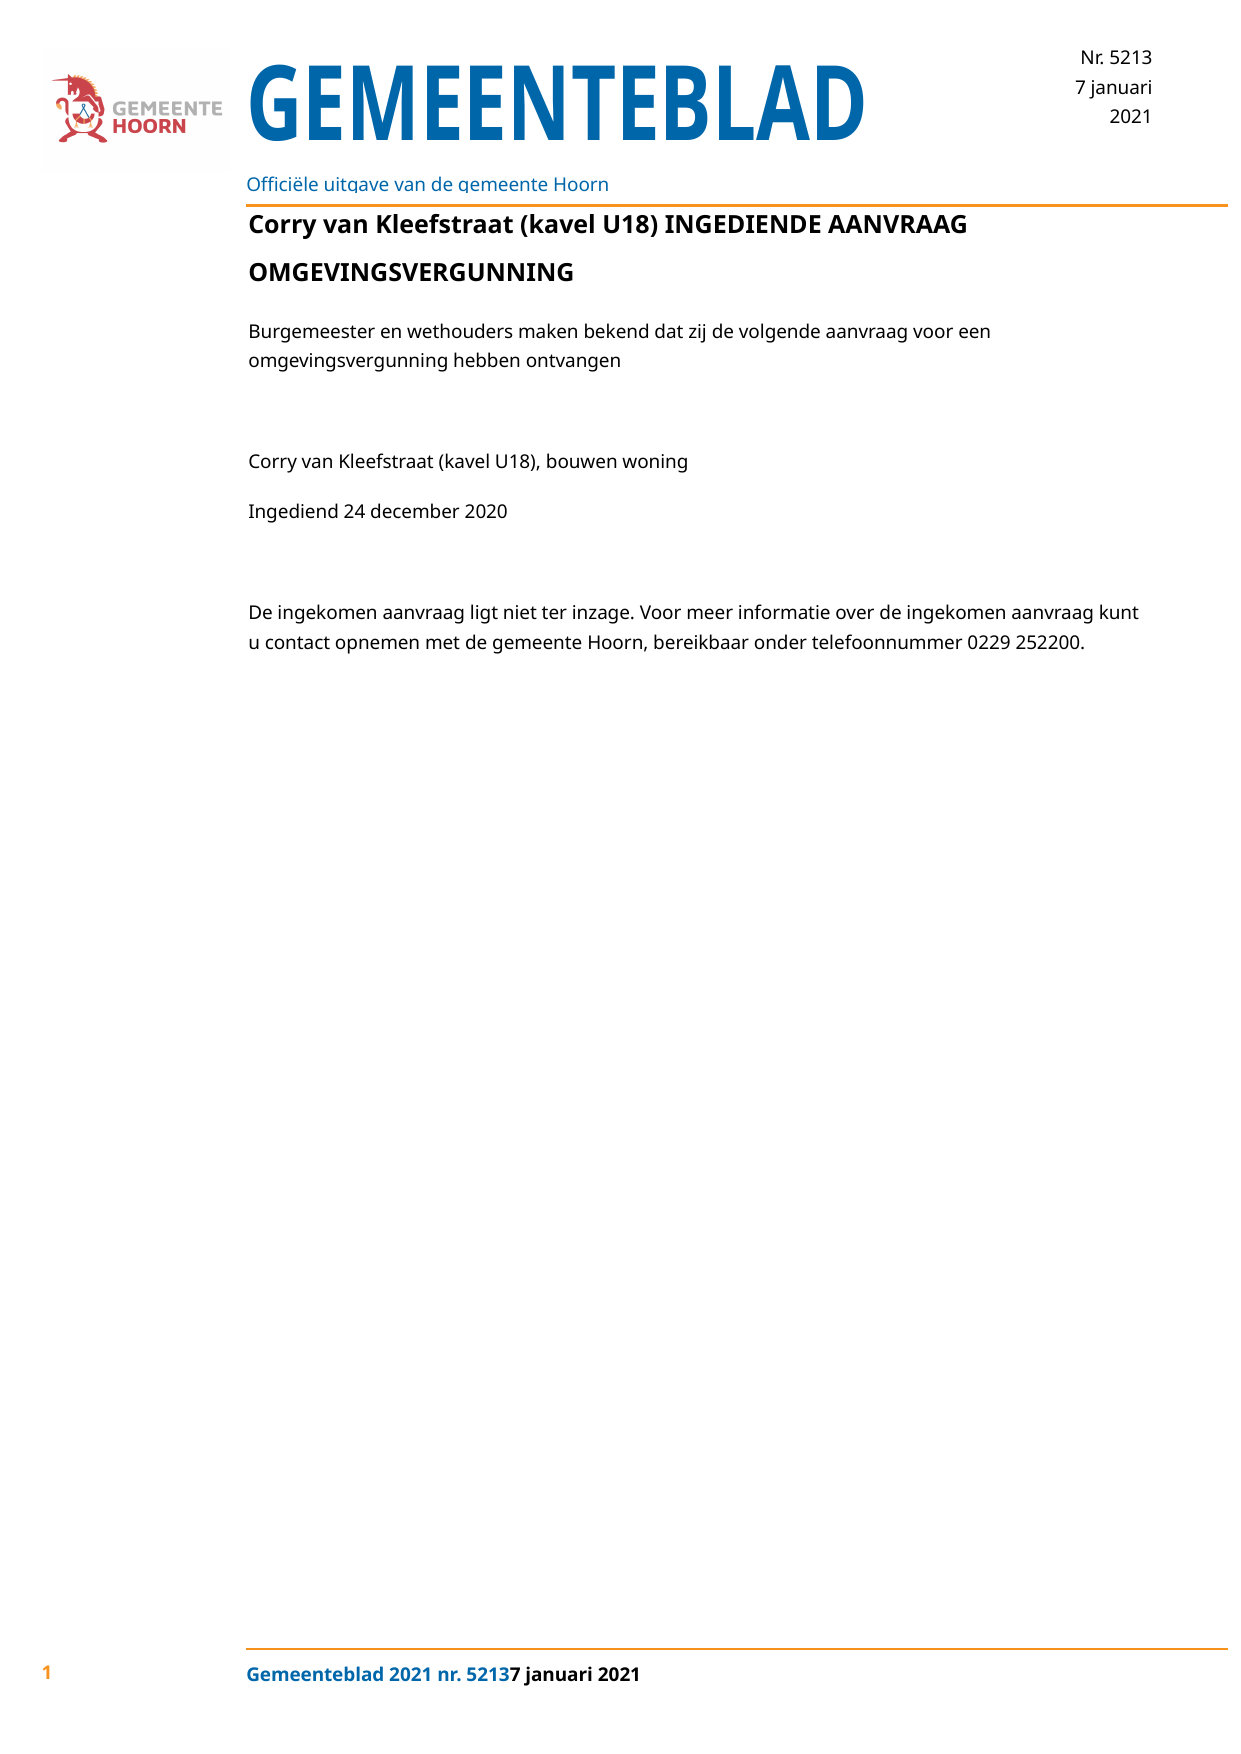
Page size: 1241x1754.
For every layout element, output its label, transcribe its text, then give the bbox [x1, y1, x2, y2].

text Ingediend 24 december 2020 [248, 499, 1152, 524]
text Corry van Kleefstraat (kavel U18) INGEDIENDE AANVRAAG OMGEVINGSVERGUNNING [248, 207, 1152, 288]
picture [41, 47, 231, 172]
text De ingekomen aanvraag ligt niet ter inzage. Voor meer informatie over de ingekomen aanvraag kunt u contact opnemen met de gemeente Hoorn, bereikbaar onder telefoonnummer 0229 252200. [248, 599, 1152, 655]
text Burgemeester en wethouders maken bekend dat zij de volgende aanvraag voor een omgevingsvergunning hebben ontvangen [248, 318, 1152, 373]
text Corry van Kleefstraat (kavel U18), bouwen woning [248, 448, 1152, 474]
